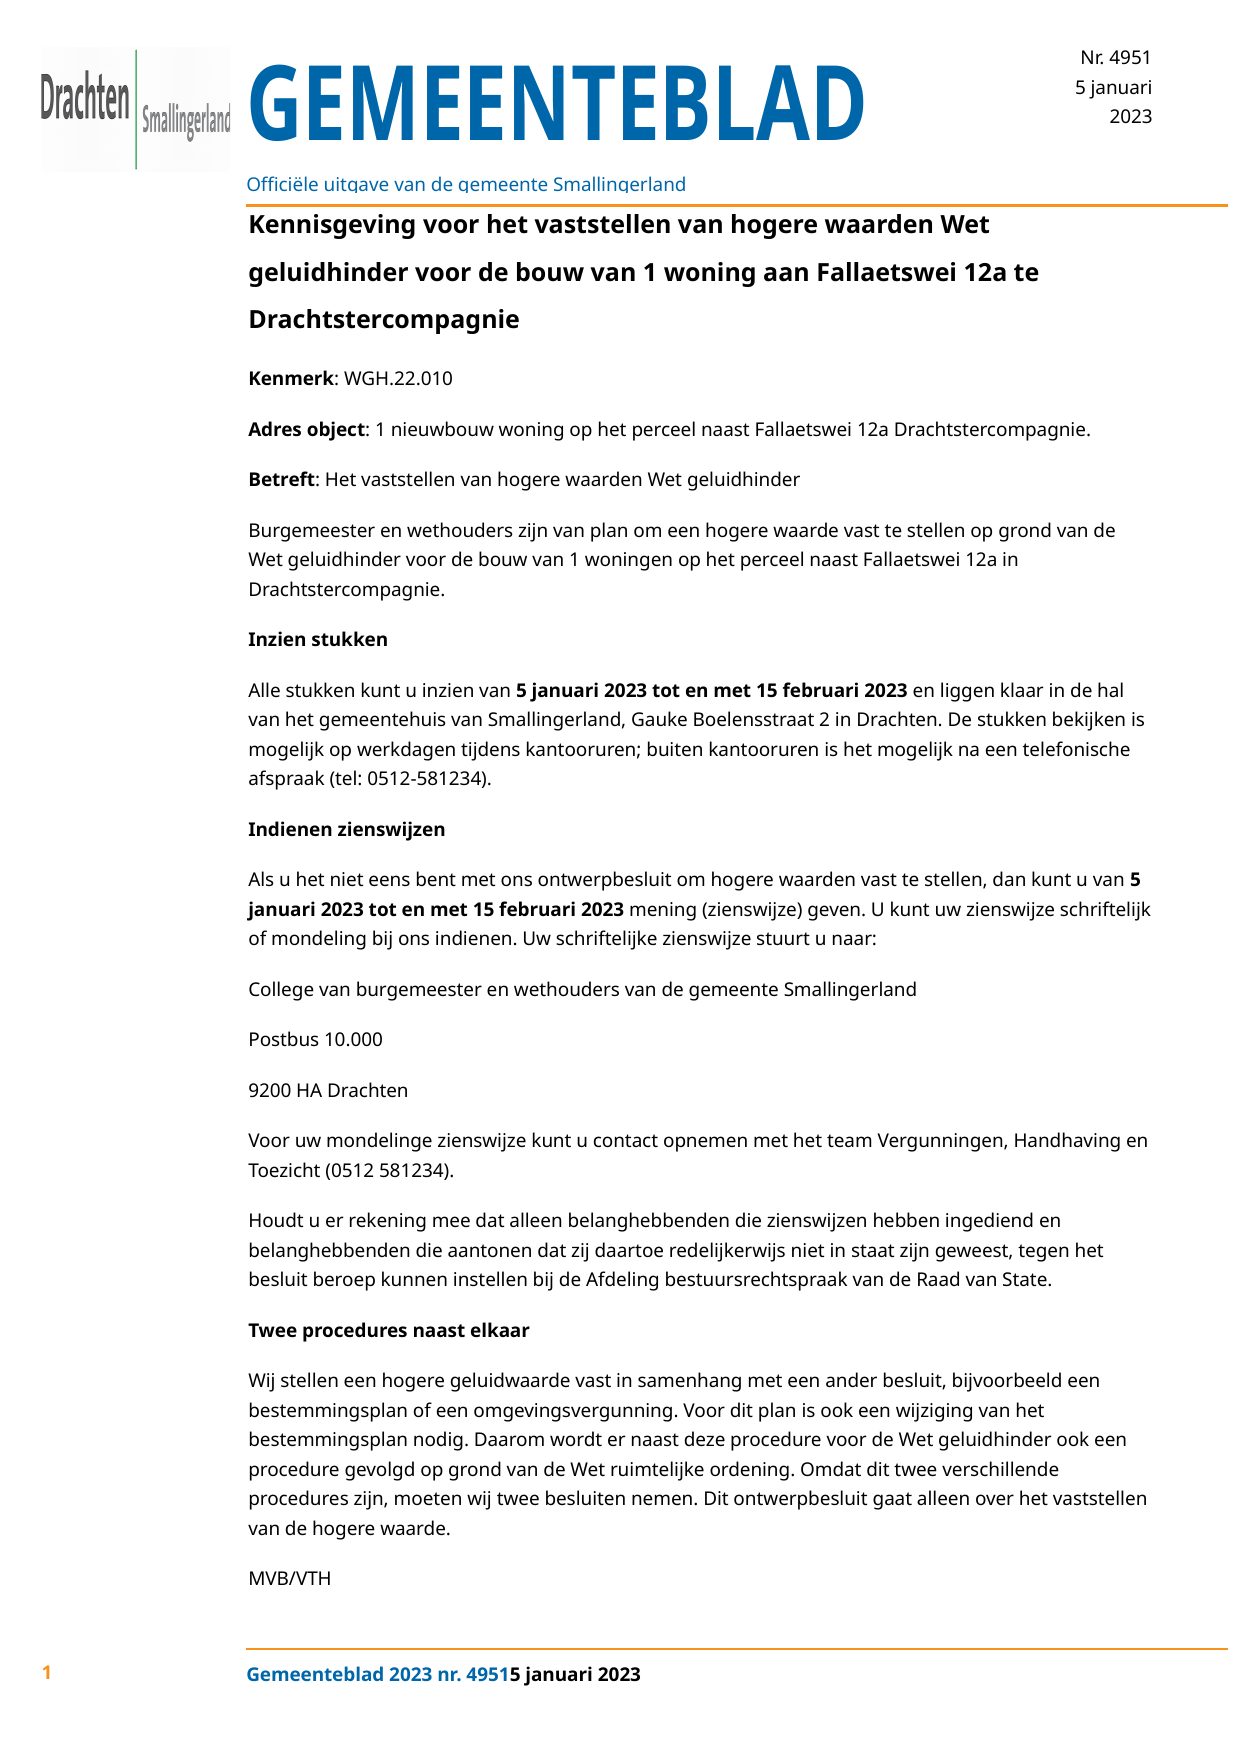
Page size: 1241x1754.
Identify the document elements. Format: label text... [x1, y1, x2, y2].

text Alle stukken kunt u inzien van 5 januari 2023 tot en met 15 februari 2023 en liggen klaar in de hal van het gemeentehuis van Smallingerland, Gauke Boelensstraat 2 in Drachten. De stukken bekijken is mogelijk op werkdagen tijdens kantooruren; buiten kantooruren is het mogelijk na een telefonische afspraak (tel: 0512-581234). [248, 677, 1152, 791]
text Adres object: 1 nieuwbouw woning op het perceel naast Fallaetswei 12a Drachtstercompagnie. [248, 416, 1152, 442]
text Inzien stukken [248, 626, 1152, 652]
text MVB/VTH [248, 1566, 1152, 1591]
text Kennisgeving voor het vaststellen van hogere waarden Wet geluidhinder voor de bouw van 1 woning aan Fallaetswei 12a te Drachtstercompagnie [248, 207, 1152, 336]
text College van burgemeester en wethouders van de gemeente Smallingerland [248, 976, 1152, 1002]
text 9200 HA Drachten [248, 1077, 1152, 1102]
text Als u het niet eens bent met ons ontwerpbesluit om hogere waarden vast te stellen, dan kunt u van 5 januari 2023 tot en met 15 februari 2023 mening (zienswijze) geven. U kunt uw zienswijze schriftelijk of mondeling bij ons indienen. Uw schriftelijke zienswijze stuurt u naar: [248, 866, 1152, 951]
text Indienen zienswijzen [248, 816, 1152, 842]
picture [41, 47, 231, 172]
text Houdt u er rekening mee dat alleen belanghebbenden die zienswijzen hebben ingediend en belanghebbenden die aantonen dat zij daartoe redelijkerwijs niet in staat zijn geweest, tegen het besluit beroep kunnen instellen bij de Afdeling bestuursrechtspraak van de Raad van State. [248, 1207, 1152, 1292]
text Voor uw mondelinge zienswijze kunt u contact opnemen met het team Vergunningen, Handhaving en Toezicht (0512 581234). [248, 1127, 1152, 1182]
text Kenmerk: WGH.22.010 [248, 366, 1152, 391]
text Burgemeester en wethouders zijn van plan om een hogere waarde vast te stellen op grond van de Wet geluidhinder voor de bouw van 1 woningen op het perceel naast Fallaetswei 12a in Drachtstercompagnie. [248, 517, 1152, 602]
text Postbus 10.000 [248, 1026, 1152, 1052]
text Wij stellen een hogere geluidwaarde vast in samenhang met een ander besluit, bijvoorbeeld een bestemmingsplan of een omgevingsvergunning. Voor dit plan is ook een wijziging van het bestemmingsplan nodig. Daarom wordt er naast deze procedure voor de Wet geluidhinder ook een procedure gevolgd op grond van de Wet ruimtelijke ordening. Omdat dit twee verschillende procedures zijn, moeten wij twee besluiten nemen. Dit ontwerpbesluit gaat alleen over het vaststellen van de hogere waarde. [248, 1367, 1152, 1541]
text Betreft: Het vaststellen van hogere waarden Wet geluidhinder [248, 466, 1152, 492]
text Twee procedures naast elkaar [248, 1317, 1152, 1342]
